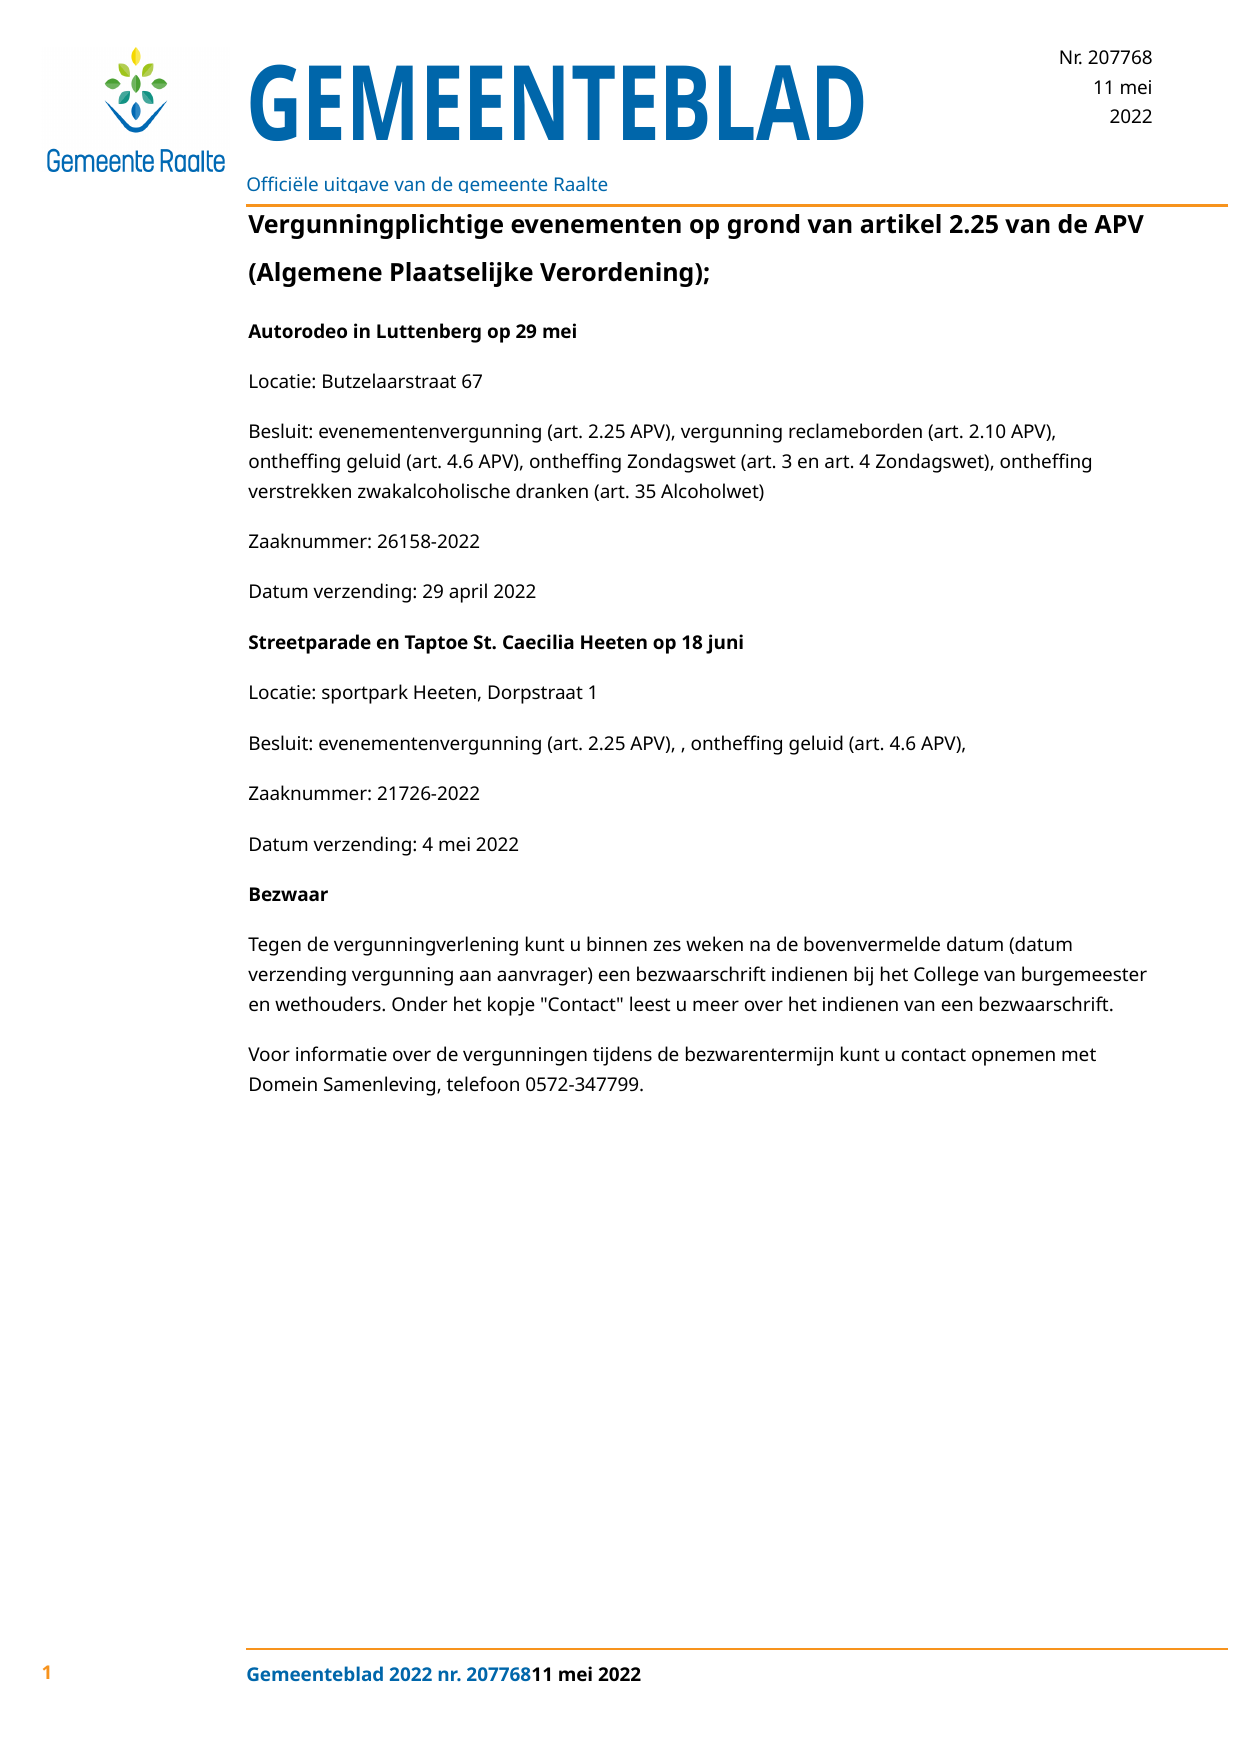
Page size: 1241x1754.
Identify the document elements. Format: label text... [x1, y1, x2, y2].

text Zaaknummer: 26158-2022 [248, 528, 1152, 554]
text Autorodeo in Luttenberg op 29 mei [248, 318, 1152, 344]
text Datum verzending: 29 april 2022 [248, 579, 1152, 604]
picture [41, 47, 231, 172]
text Besluit: evenementenvergunning (art. 2.25 APV), vergunning reclameborden (art. 2.10 APV), ontheffing geluid (art. 4.6 APV), ontheffing Zondagswet (art. 3 en art. 4 Zondagswet), ontheffing verstrekken zwakalcoholische dranken (art. 35 Alcoholwet) [248, 419, 1152, 504]
text Zaaknummer: 21726-2022 [248, 780, 1152, 806]
text Streetparade en Taptoe St. Caecilia Heeten op 18 juni [248, 629, 1152, 655]
text Bezwaar [248, 881, 1152, 907]
text Datum verzending: 4 mei 2022 [248, 831, 1152, 857]
text Voor informatie over de vergunningen tijdens de bezwarentermijn kunt u contact opnemen met Domein Samenleving, telefoon 0572-347799. [248, 1041, 1152, 1097]
text Locatie: Butzelaarstraat 67 [248, 368, 1152, 394]
text Besluit: evenementenvergunning (art. 2.25 APV), , ontheffing geluid (art. 4.6 APV), [248, 730, 1152, 756]
text Locatie: sportpark Heeten, Dorpstraat 1 [248, 679, 1152, 705]
text Vergunningplichtige evenementen op grond van artikel 2.25 van de APV (Algemene Plaatselijke Verordening); [248, 207, 1152, 288]
text Tegen de vergunningverlening kunt u binnen zes weken na de bovenvermelde datum (datum verzending vergunning aan aanvrager) een bezwaarschrift indienen bij het College van burgemeester en wethouders. Onder het kopje "Contact" leest u meer over het indienen van een bezwaarschrift. [248, 932, 1152, 1017]
